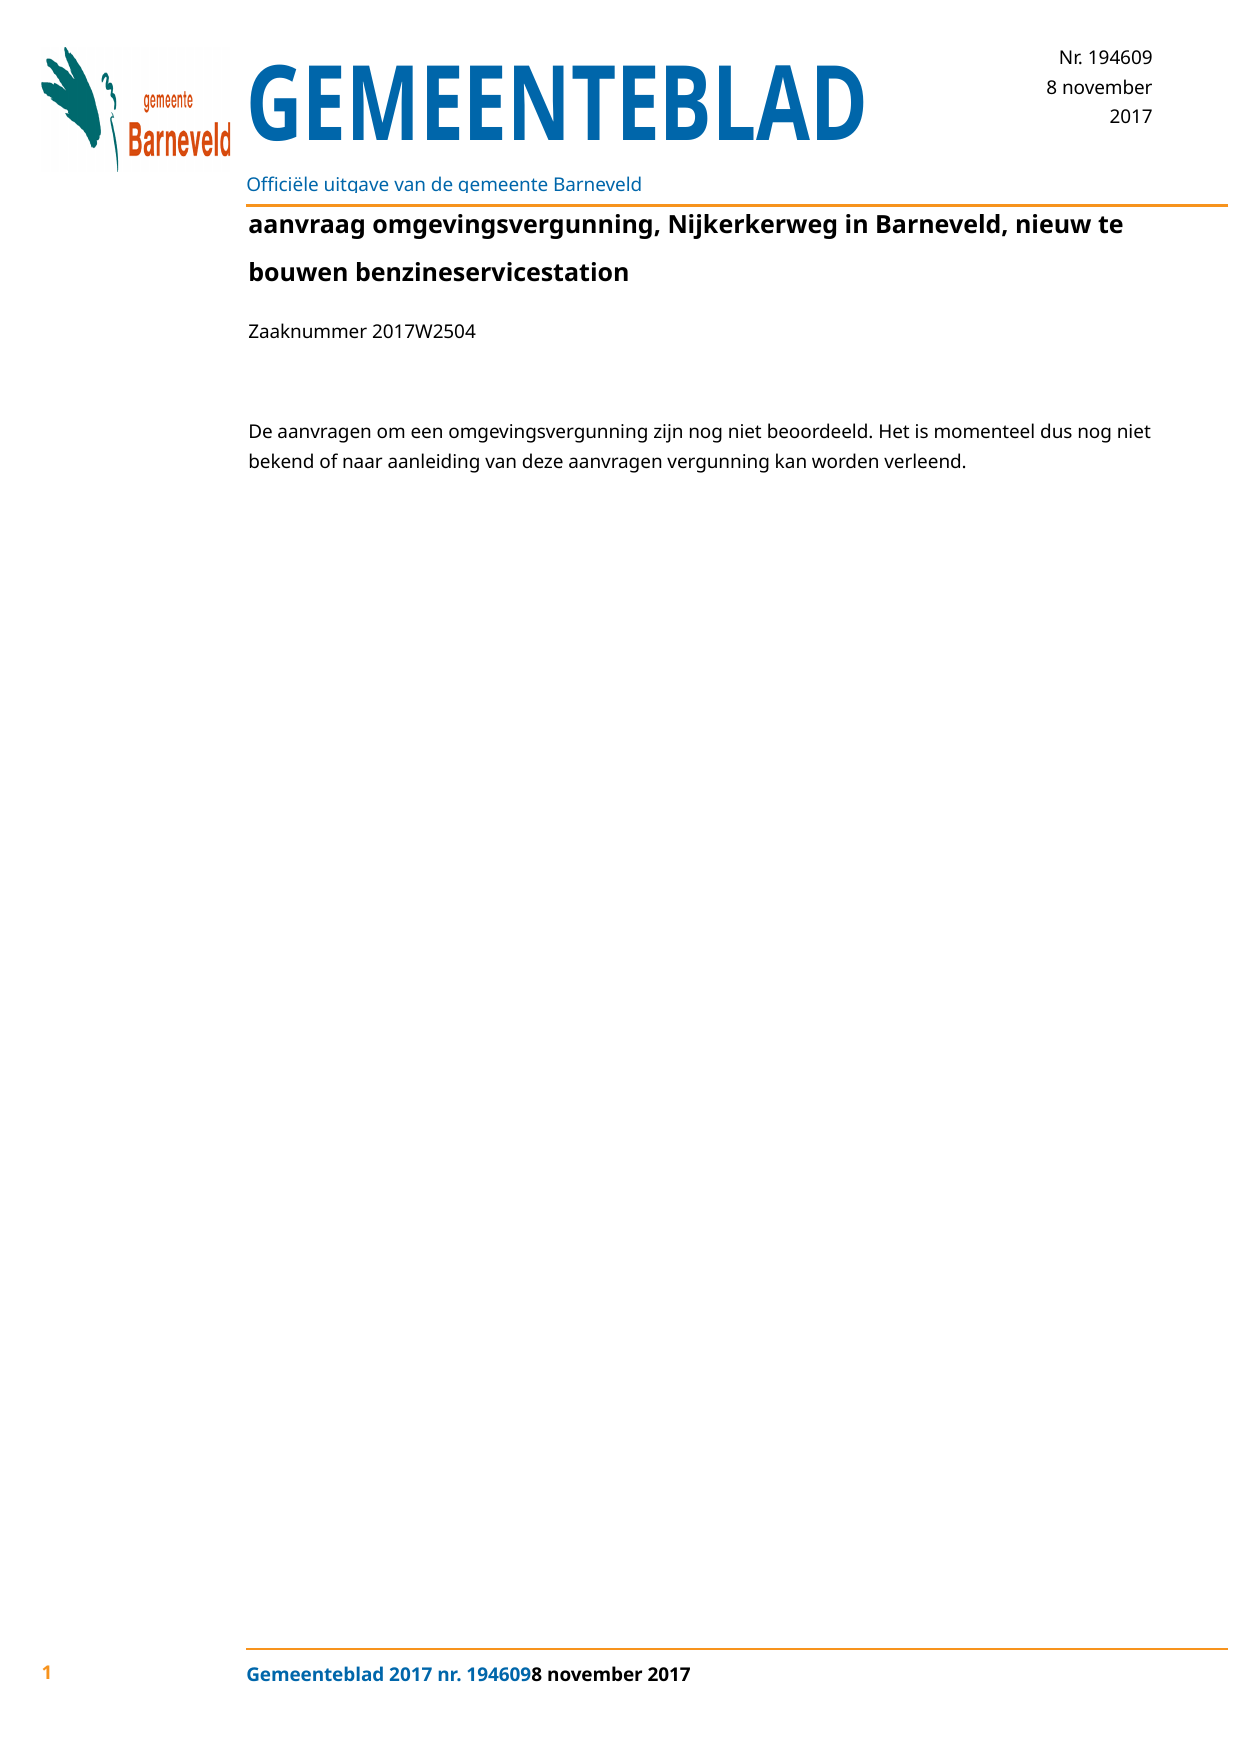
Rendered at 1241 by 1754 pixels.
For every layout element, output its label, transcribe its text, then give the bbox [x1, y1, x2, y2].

text De aanvragen om een omgevingsvergunning zijn nog niet beoordeeld. Het is momenteel dus nog niet bekend of naar aanleiding van deze aanvragen vergunning kan worden verleend. [248, 419, 1152, 474]
text Zaaknummer 2017W2504 [248, 318, 1152, 344]
picture [41, 47, 231, 172]
text aanvraag omgevingsvergunning, Nijkerkerweg in Barneveld, nieuw te bouwen benzineservicestation [248, 207, 1152, 288]
